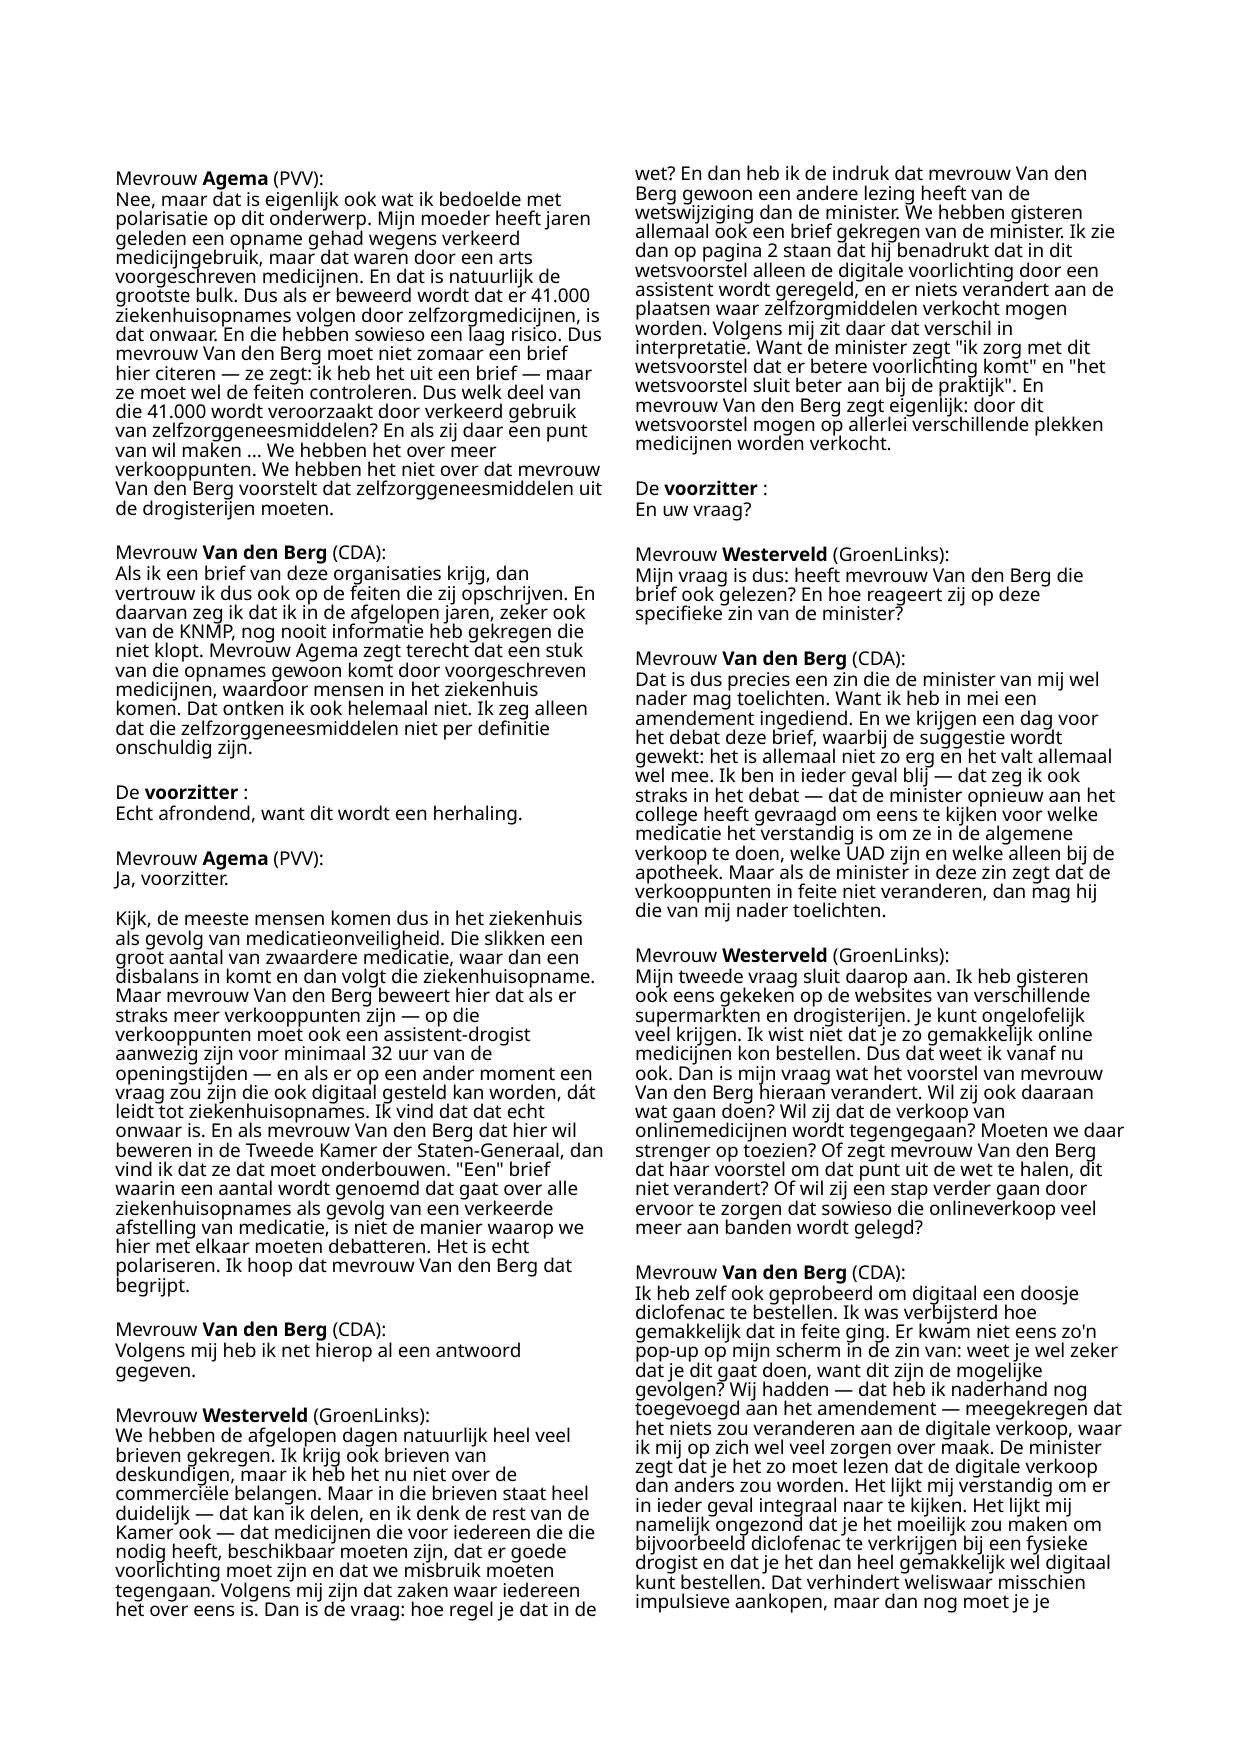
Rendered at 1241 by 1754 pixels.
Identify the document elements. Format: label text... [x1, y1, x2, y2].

text Echt afrondend, want dit wordt een herhaling. [115, 804, 605, 824]
text Mijn vraag is dus: heeft mevrouw Van den Berg die brief ook gelezen? En hoe reageert zij op deze specifieke zin van de minister? [635, 567, 1125, 624]
text Mevrouw Westerveld (GroenLinks): [635, 942, 1125, 968]
text Mevrouw Agema (PVV): [115, 845, 605, 870]
text wet? En dan heb ik de indruk dat mevrouw Van den Berg gewoon een andere lezing heeft van de wetswijziging dan de minister. We hebben gisteren allemaal ook een brief gekregen van de minister. Ik zie dan op pagina 2 staan dat hij benadrukt dat in dit wetsvoorstel alleen de digitale voorlichting door een assistent wordt geregeld, en er niets verandert aan de plaatsen waar zelfzorgmiddelen verkocht mogen worden. Volgens mij zit daar dat verschil in interpretatie. Want de minister zegt "ik zorg met dit wetsvoorstel dat er betere voorlichting komt" en "het wetsvoorstel sluit beter aan bij de praktijk". En mevrouw Van den Berg zegt eigenlijk: door dit wetsvoorstel mogen op allerlei verschillende plekken medicijnen worden verkocht. [635, 165, 1125, 454]
text Mevrouw Westerveld (GroenLinks): [115, 1402, 605, 1427]
text Mevrouw Agema (PVV): [115, 165, 605, 191]
text Mevrouw Van den Berg (CDA): [115, 539, 605, 565]
text Kijk, de meeste mensen komen dus in het ziekenhuis als gevolg van medicatieonveiligheid. Die slikken een groot aantal van zwaardere medicatie, waar dan een disbalans in komt en dan volgt die ziekenhuisopname. Maar mevrouw Van den Berg beweert hier dat als er straks meer verkooppunten zijn — op die verkooppunten moet ook een assistent-drogist aanwezig zijn voor minimaal 32 uur van de openingstijden — en als er op een ander moment een vraag zou zijn die ook digitaal gesteld kan worden, dát leidt tot ziekenhuisopnames. Ik vind dat dat echt onwaar is. En als mevrouw Van den Berg dat hier wil beweren in de Tweede Kamer der Staten-Generaal, dan vind ik dat ze dat moet onderbouwen. "Een" brief waarin een aantal wordt genoemd dat gaat over alle ziekenhuisopnames als gevolg van een verkeerde afstelling van medicatie, is niet de manier waarop we hier met elkaar moeten debatteren. Het is echt polariseren. Ik hoop dat mevrouw Van den Berg dat begrijpt. [115, 910, 605, 1296]
text Mevrouw Van den Berg (CDA): [635, 1259, 1125, 1284]
text Ja, voorzitter. [115, 870, 605, 890]
text Dat is dus precies een zin die de minister van mij wel nader mag toelichten. Want ik heb in mei een amendement ingediend. En we krijgen een dag voor het debat deze brief, waarbij de suggestie wordt gewekt: het is allemaal niet zo erg en het valt allemaal wel mee. Ik ben in ieder geval blij — dat zeg ik ook straks in het debat — dat de minister opnieuw aan het college heeft gevraagd om eens te kijken voor welke medicatie het verstandig is om ze in de algemene verkoop te doen, welke UAD zijn en welke alleen bij de apotheek. Maar als de minister in deze zin zegt dat de verkooppunten in feite niet veranderen, dan mag hij die van mij nader toelichten. [635, 671, 1125, 922]
text Mevrouw Van den Berg (CDA): [115, 1317, 605, 1342]
text Volgens mij heb ik net hierop al een antwoord gegeven. [115, 1342, 605, 1381]
text Ik heb zelf ook geprobeerd om digitaal een doosje diclofenac te bestellen. Ik was verbijsterd hoe gemakkelijk dat in feite ging. Er kwam niet eens zo'n pop-up op mijn scherm in de zin van: weet je wel zeker dat je dit gaat doen, want dit zijn de mogelijke gevolgen? Wij hadden — dat heb ik naderhand nog toegevoegd aan het amendement — meegekregen dat het niets zou veranderen aan de digitale verkoop, waar ik mij op zich wel veel zorgen over maak. De minister zegt dat je het zo moet lezen dat de digitale verkoop dan anders zou worden. Het lijkt mij verstandig om er in ieder geval integraal naar te kijken. Het lijkt mij namelijk ongezond dat je het moeilijk zou maken om bijvoorbeeld diclofenac te verkrijgen bij een fysieke drogist en dat je het dan heel gemakkelijk wel digitaal kunt bestellen. Dat verhindert weliswaar misschien impulsieve aankopen, maar dan nog moet je je [635, 1284, 1125, 1612]
text De voorzitter : [115, 779, 605, 804]
text Mevrouw Westerveld (GroenLinks): [635, 541, 1125, 567]
text Mijn tweede vraag sluit daarop aan. Ik heb gisteren ook eens gekeken op de websites van verschillende supermarkten en drogisterijen. Je kunt ongelofelijk veel krijgen. Ik wist niet dat je zo gemakkelijk online medicijnen kon bestellen. Dus dat weet ik vanaf nu ook. Dan is mijn vraag wat het voorstel van mevrouw Van den Berg hieraan verandert. Wil zij ook daaraan wat gaan doen? Wil zij dat de verkoop van onlinemedicijnen wordt tegengegaan? Moeten we daar strenger op toezien? Of zegt mevrouw Van den Berg dat haar voorstel om dat punt uit de wet te halen, dit niet verandert? Of wil zij een stap verder gaan door ervoor te zorgen dat sowieso die onlineverkoop veel meer aan banden wordt gelegd? [635, 968, 1125, 1238]
text Mevrouw Van den Berg (CDA): [635, 645, 1125, 671]
text Als ik een brief van deze organisaties krijg, dan vertrouw ik dus ook op de feiten die zij opschrijven. En daarvan zeg ik dat ik in de afgelopen jaren, zeker ook van de KNMP, nog nooit informatie heb gekregen die niet klopt. Mevrouw Agema zegt terecht dat een stuk van die opnames gewoon komt door voorgeschreven medicijnen, waardoor mensen in het ziekenhuis komen. Dat ontken ik ook helemaal niet. Ik zeg alleen dat die zelfzorggeneesmiddelen niet per definitie onschuldig zijn. [115, 565, 605, 758]
text We hebben de afgelopen dagen natuurlijk heel veel brieven gekregen. Ik krijg ook brieven van deskundigen, maar ik heb het nu niet over de commerciële belangen. Maar in die brieven staat heel duidelijk — dat kan ik delen, en ik denk de rest van de Kamer ook — dat medicijnen die voor iedereen die die nodig heeft, beschikbaar moeten zijn, dat er goede voorlichting moet zijn en dat we misbruik moeten tegengaan. Volgens mij zijn dat zaken waar iedereen het over eens is. Dan is de vraag: hoe regel je dat in de [115, 1427, 605, 1620]
text De voorzitter : [635, 475, 1125, 501]
text En uw vraag? [635, 501, 1125, 520]
text Nee, maar dat is eigenlijk ook wat ik bedoelde met polarisatie op dit onderwerp. Mijn moeder heeft jaren geleden een opname gehad wegens verkeerd medicijngebruik, maar dat waren door een arts voorgeschreven medicijnen. En dat is natuurlijk de grootste bulk. Dus als er beweerd wordt dat er 41.000 ziekenhuisopnames volgen door zelfzorgmedicijnen, is dat onwaar. En die hebben sowieso een laag risico. Dus mevrouw Van den Berg moet niet zomaar een brief hier citeren — ze zegt: ik heb het uit een brief — maar ze moet wel de feiten controleren. Dus welk deel van die 41.000 wordt veroorzaakt door verkeerd gebruik van zelfzorggeneesmiddelen? En als zij daar een punt van wil maken ... We hebben het over meer verkooppunten. We hebben het niet over dat mevrouw Van den Berg voorstelt dat zelfzorggeneesmiddelen uit de drogisterijen moeten. [115, 191, 605, 519]
